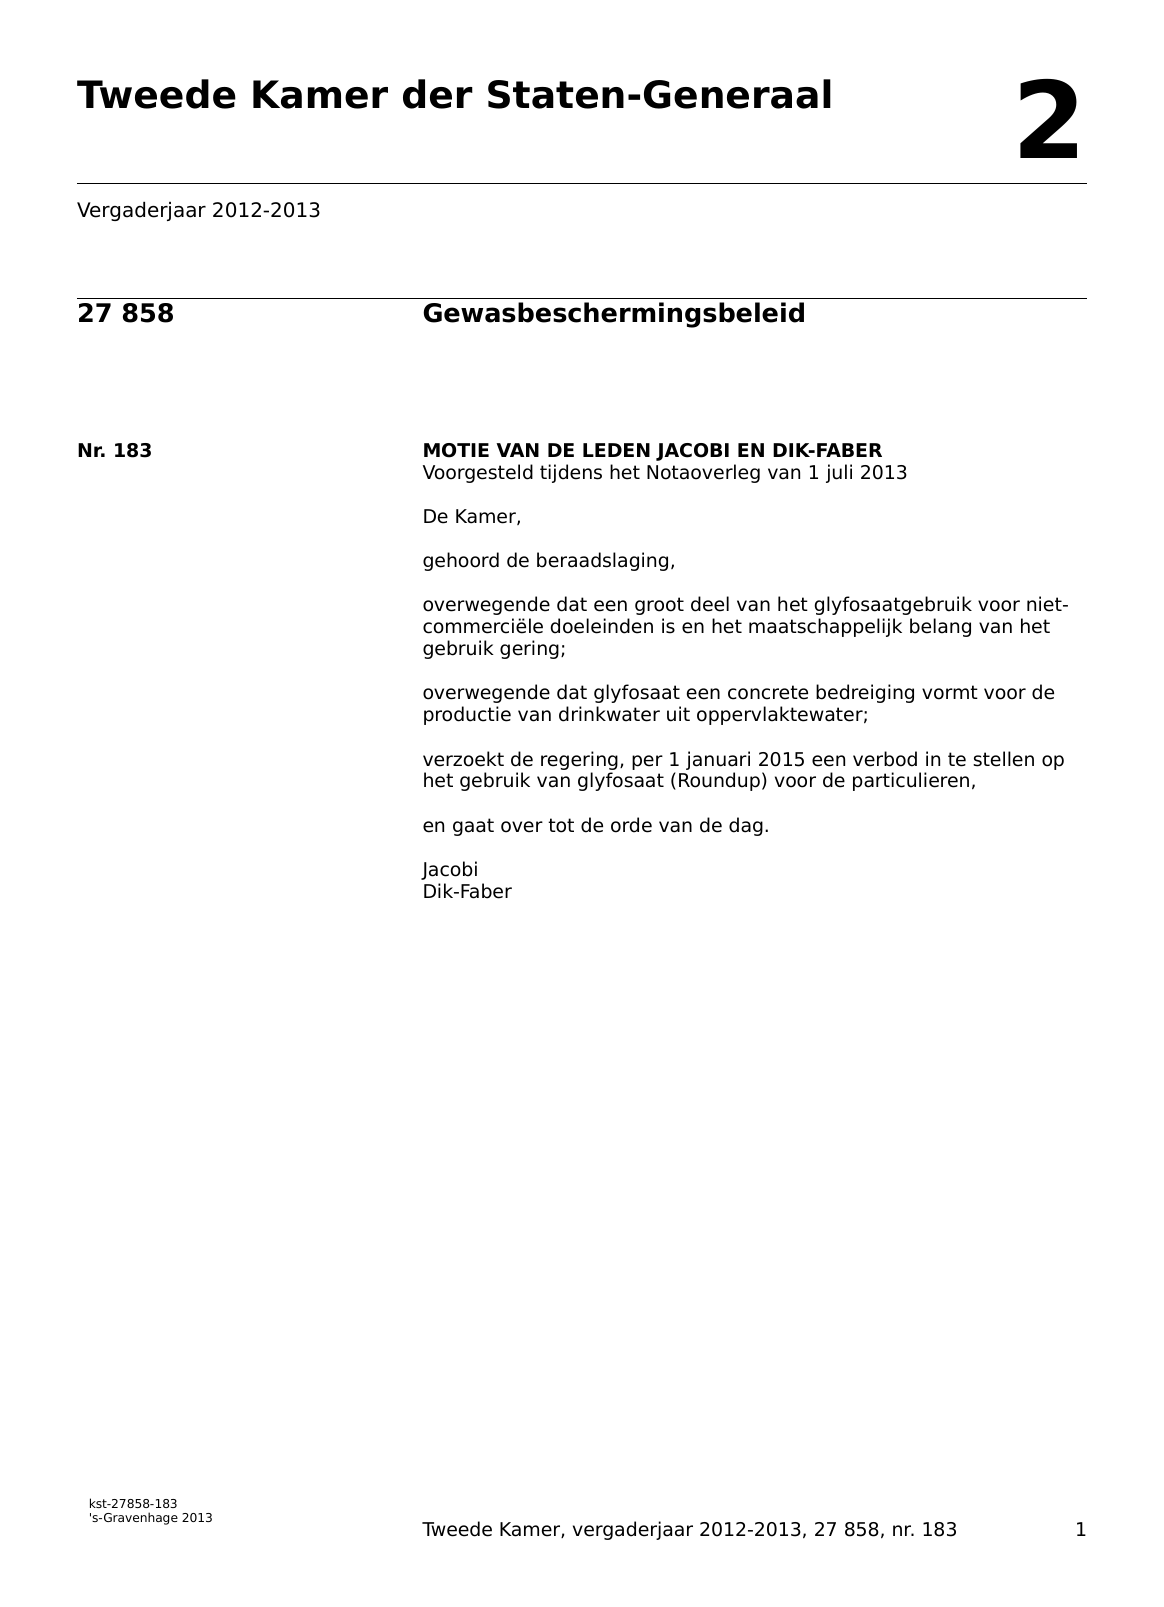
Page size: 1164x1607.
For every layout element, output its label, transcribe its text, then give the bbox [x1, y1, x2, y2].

text Jacobi [422, 859, 1087, 881]
table_header Tweede Kamer der Staten-Generaal [77, 59, 886, 183]
text De Kamer, [422, 506, 1087, 528]
subtitle 27 858 Gewasbeschermingsbeleid [77, 299, 1087, 329]
subtitle Nr. 183 MOTIE VAN DE LEDEN JACOBI EN DIK-FABER [77, 440, 1087, 462]
text overwegende dat glyfosaat een concrete bedreiging vormt voor de productie van drinkwater uit oppervlaktewater; [422, 682, 1087, 726]
table_header 2 [886, 59, 1087, 183]
text verzoekt de regering, per 1 januari 2015 een verbod in te stellen op het gebruik van glyfosaat (Roundup) voor de particulieren, [422, 748, 1087, 792]
text kst-27858-183 [88, 1497, 323, 1511]
text gehoord de beraadslaging, [422, 550, 1087, 572]
text overwegende dat een groot deel van het glyfosaatgebruik voor niet-commerciële doeleinden is en het maatschappelijk belang van het gebruik gering; [422, 594, 1087, 660]
table_cell Vergaderjaar 2012-2013 [77, 184, 1087, 298]
text en gaat over tot de orde van de dag. [422, 814, 1087, 837]
text 's-Gravenhage 2013 [88, 1511, 323, 1525]
text Dik-Faber [422, 881, 1087, 903]
text Voorgesteld tijdens het Notaoverleg van 1 juli 2013 [422, 462, 1087, 484]
